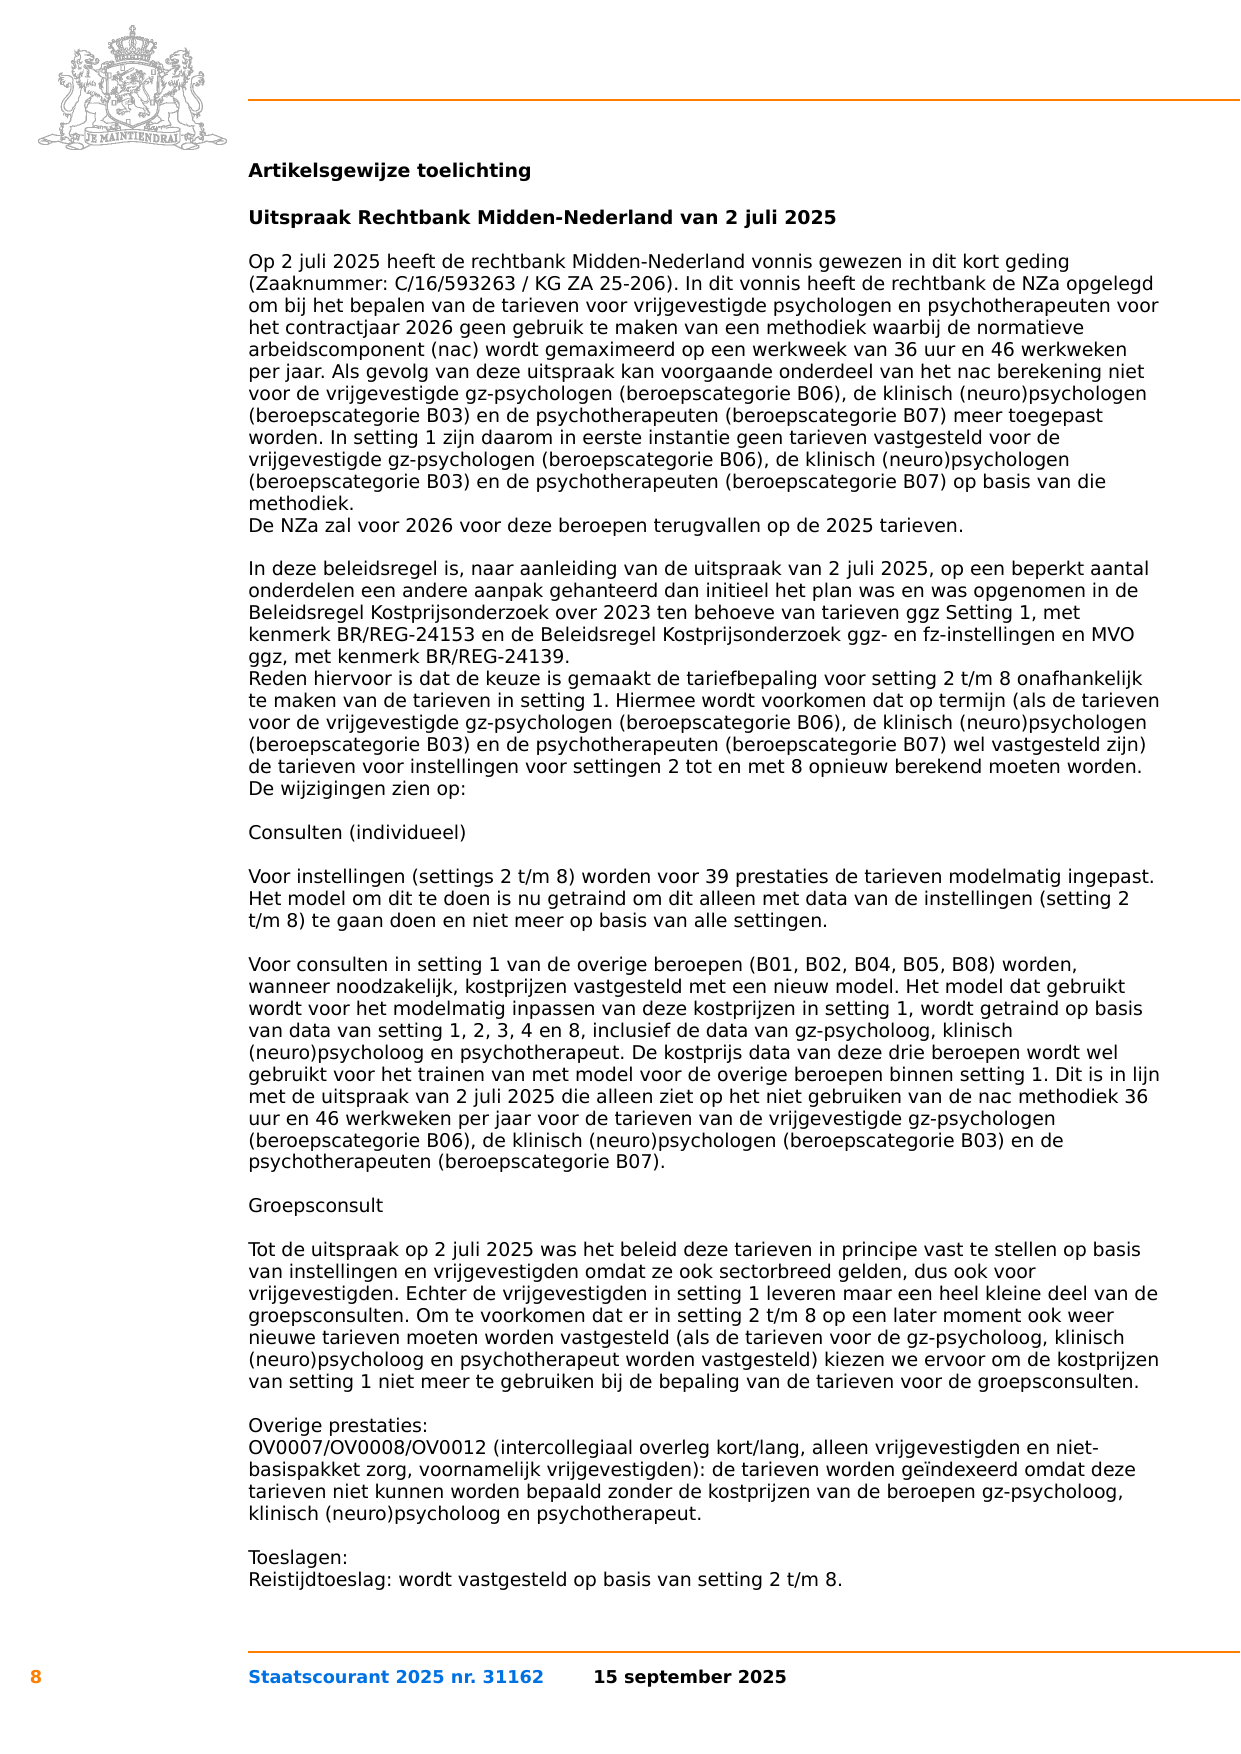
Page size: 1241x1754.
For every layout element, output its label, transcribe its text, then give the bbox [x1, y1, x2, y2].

picture [38, 25, 227, 150]
text Voor instellingen (settings 2 t/m 8) worden voor 39 prestaties de tarieven modelmatig ingepast. Het model om dit te doen is nu getraind om dit alleen met data van de instellingen (setting 2 t/m 8) te gaan doen en niet meer op basis van alle settingen. [248, 866, 1163, 932]
text Op 2 juli 2025 heeft de rechtbank Midden-Nederland vonnis gewezen in dit kort geding (Zaaknummer: C/16/593263 / KG ZA 25-206). In dit vonnis heeft de rechtbank de NZa opgelegd om bij het bepalen van de tarieven voor vrijgevestigde psychologen en psychotherapeuten voor het contractjaar 2026 geen gebruik te maken van een methodiek waarbij de normatieve arbeidscomponent (nac) wordt gemaximeerd op een werkweek van 36 uur en 46 werkweken per jaar. Als gevolg van deze uitspraak kan voorgaande onderdeel van het nac berekening niet voor de vrijgevestigde gz-psychologen (beroepscategorie B06), de klinisch (neuro)psychologen (beroepscategorie B03) en de psychotherapeuten (beroepscategorie B07) meer toegepast worden. In setting 1 zijn daarom in eerste instantie geen tarieven vastgesteld voor de vrijgevestigde gz-psychologen (beroepscategorie B06), de klinisch (neuro)psychologen (beroepscategorie B03) en de psychotherapeuten (beroepscategorie B07) op basis van die methodiek. [248, 251, 1163, 514]
subtitle Uitspraak Rechtbank Midden-Nederland van 2 juli 2025 [248, 207, 1163, 229]
text Overige prestaties: [248, 1415, 1163, 1437]
text Reistijdtoeslag: wordt vastgesteld op basis van setting 2 t/m 8. [248, 1569, 1163, 1591]
subtitle Consulten (individueel) [248, 822, 1163, 844]
subtitle Artikelsgewijze toelichting [248, 160, 1163, 182]
text Toeslagen: [248, 1547, 1163, 1569]
text Voor consulten in setting 1 van de overige beroepen (B01, B02, B04, B05, B08) worden, wanneer noodzakelijk, kostprijzen vastgesteld met een nieuw model. Het model dat gebruikt wordt voor het modelmatig inpassen van deze kostprijzen in setting 1, wordt getraind op basis van data van setting 1, 2, 3, 4 en 8, inclusief de data van gz-psycholoog, klinisch (neuro)psycholoog en psychotherapeut. De kostprijs data van deze drie beroepen wordt wel gebruikt voor het trainen van met model voor de overige beroepen binnen setting 1. Dit is in lijn met de uitspraak van 2 juli 2025 die alleen ziet op het niet gebruiken van de nac methodiek 36 uur en 46 werkweken per jaar voor de tarieven van de vrijgevestigde gz-psychologen (beroepscategorie B06), de klinisch (neuro)psychologen (beroepscategorie B03) en de psychotherapeuten (beroepscategorie B07). [248, 954, 1163, 1173]
text De NZa zal voor 2026 voor deze beroepen terugvallen op de 2025 tarieven. [248, 514, 1163, 536]
text Tot de uitspraak op 2 juli 2025 was het beleid deze tarieven in principe vast te stellen op basis van instellingen en vrijgevestigden omdat ze ook sectorbreed gelden, dus ook voor vrijgevestigden. Echter de vrijgevestigden in setting 1 leveren maar een heel kleine deel van de groepsconsulten. Om te voorkomen dat er in setting 2 t/m 8 op een later moment ook weer nieuwe tarieven moeten worden vastgesteld (als de tarieven voor de gz-psycholoog, klinisch (neuro)psycholoog en psychotherapeut worden vastgesteld) kiezen we ervoor om de kostprijzen van setting 1 niet meer te gebruiken bij de bepaling van de tarieven voor de groepsconsulten. [248, 1239, 1163, 1393]
subtitle Groepsconsult [248, 1195, 1163, 1217]
text In deze beleidsregel is, naar aanleiding van de uitspraak van 2 juli 2025, op een beperkt aantal onderdelen een andere aanpak gehanteerd dan initieel het plan was en was opgenomen in de Beleidsregel Kostprijsonderzoek over 2023 ten behoeve van tarieven ggz Setting 1, met kenmerk BR/REG-24153 en de Beleidsregel Kostprijsonderzoek ggz- en fz-instellingen en MVO ggz, met kenmerk BR/REG-24139. [248, 558, 1163, 668]
text Reden hiervoor is dat de keuze is gemaakt de tariefbepaling voor setting 2 t/m 8 onafhankelijk te maken van de tarieven in setting 1. Hiermee wordt voorkomen dat op termijn (als de tarieven voor de vrijgevestigde gz-psychologen (beroepscategorie B06), de klinisch (neuro)psychologen (beroepscategorie B03) en de psychotherapeuten (beroepscategorie B07) wel vastgesteld zijn) de tarieven voor instellingen voor settingen 2 tot en met 8 opnieuw berekend moeten worden. De wijzigingen zien op: [248, 668, 1163, 800]
text OV0007/OV0008/OV0012 (intercollegiaal overleg kort/lang, alleen vrijgevestigden en niet-basispakket zorg, voornamelijk vrijgevestigden): de tarieven worden geïndexeerd omdat deze tarieven niet kunnen worden bepaald zonder de kostprijzen van de beroepen gz-psycholoog, klinisch (neuro)psycholoog en psychotherapeut. [248, 1437, 1163, 1525]
